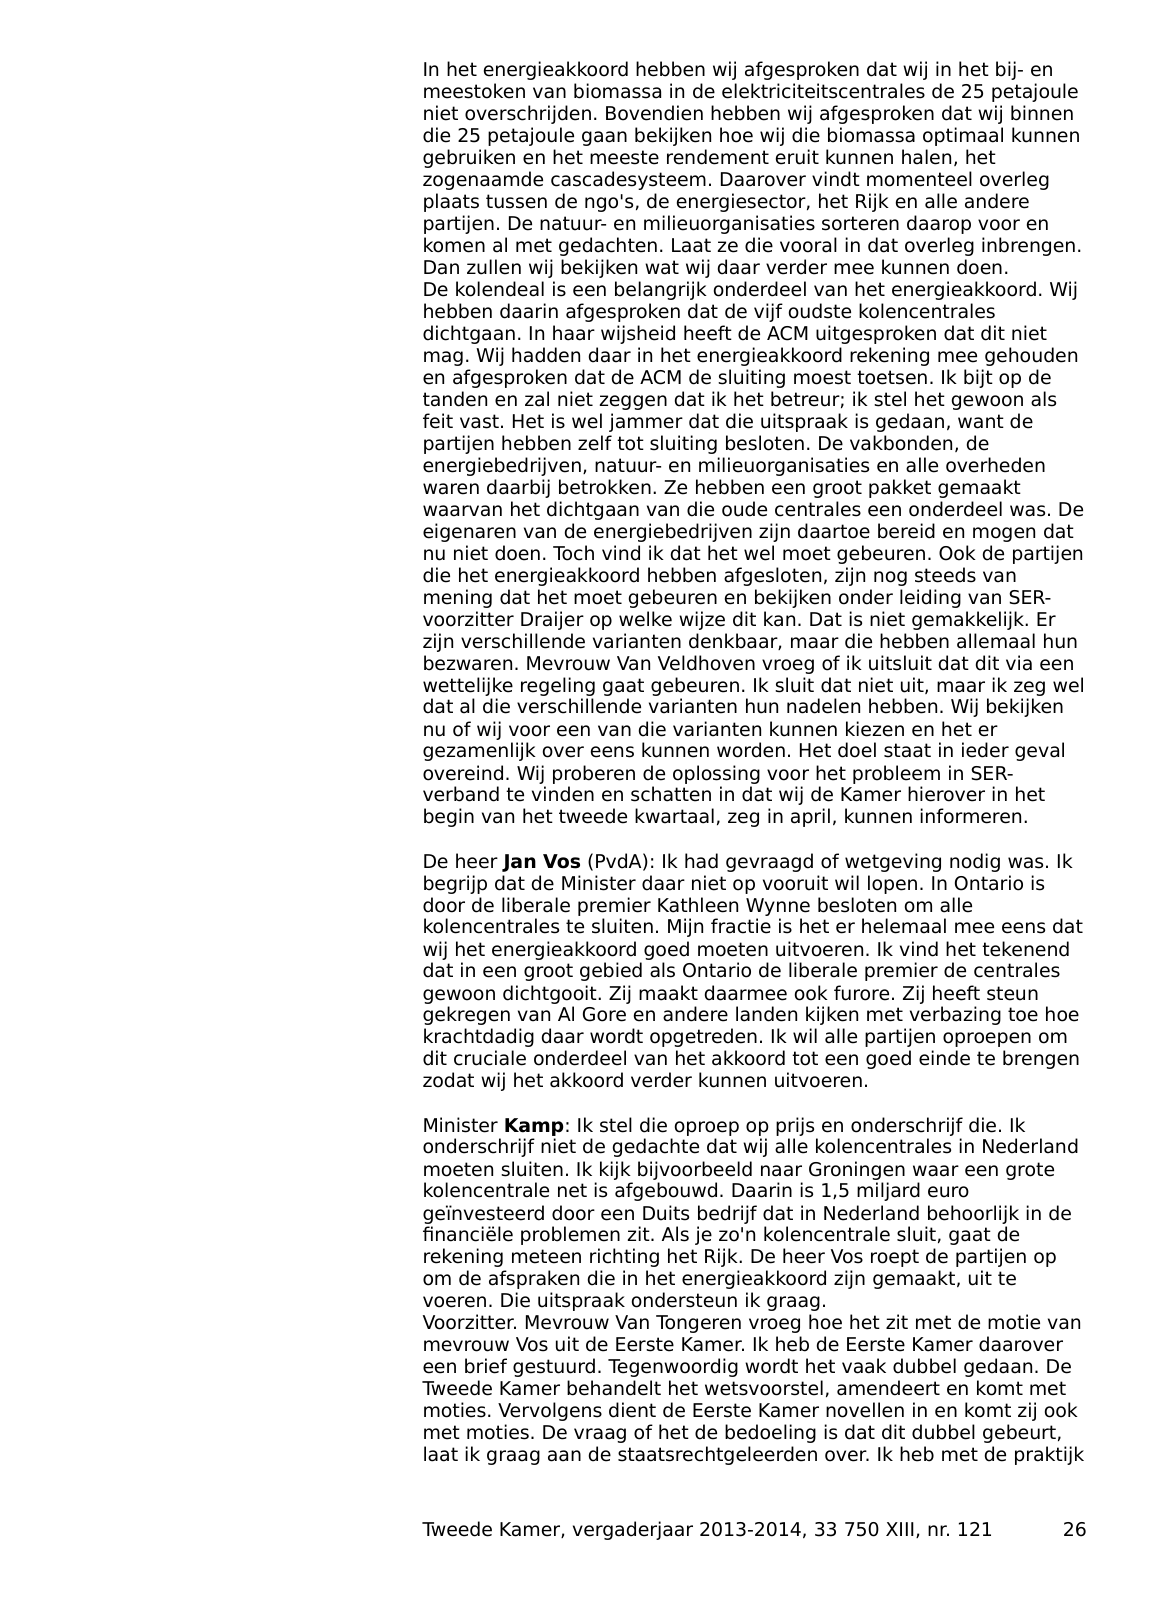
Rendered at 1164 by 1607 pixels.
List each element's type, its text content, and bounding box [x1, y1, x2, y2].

text In het energieakkoord hebben wij afgesproken dat wij in het bij- en meestoken van biomassa in de elektriciteitscentrales de 25 petajoule niet overschrijden. Bovendien hebben wij afgesproken dat wij binnen die 25 petajoule gaan bekijken hoe wij die biomassa optimaal kunnen gebruiken en het meeste rendement eruit kunnen halen, het zogenaamde cascadesysteem. Daarover vindt momenteel overleg plaats tussen de ngo's, de energiesector, het Rijk en alle andere partijen. De natuur- en milieuorganisaties sorteren daarop voor en komen al met gedachten. Laat ze die vooral in dat overleg inbrengen. Dan zullen wij bekijken wat wij daar verder mee kunnen doen. [422, 59, 1087, 279]
text Minister Kamp: Ik stel die oproep op prijs en onderschrijf die. Ik onderschrijf niet de gedachte dat wij alle kolencentrales in Nederland moeten sluiten. Ik kijk bijvoorbeeld naar Groningen waar een grote kolencentrale net is afgebouwd. Daarin is 1,5 miljard euro geïnvesteerd door een Duits bedrijf dat in Nederland behoorlijk in de financiële problemen zit. Als je zo'n kolencentrale sluit, gaat de rekening meteen richting het Rijk. De heer Vos roept de partijen op om de afspraken die in het energieakkoord zijn gemaakt, uit te voeren. Die uitspraak ondersteun ik graag. [422, 1114, 1087, 1312]
text De heer Jan Vos (PvdA): Ik had gevraagd of wetgeving nodig was. Ik begrijp dat de Minister daar niet op vooruit wil lopen. In Ontario is door de liberale premier Kathleen Wynne besloten om alle kolencentrales te sluiten. Mijn fractie is het er helemaal mee eens dat wij het energieakkoord goed moeten uitvoeren. Ik vind het tekenend dat in een groot gebied als Ontario de liberale premier de centrales gewoon dichtgooit. Zij maakt daarmee ook furore. Zij heeft steun gekregen van Al Gore en andere landen kijken met verbazing toe hoe krachtdadig daar wordt opgetreden. Ik wil alle partijen oproepen om dit cruciale onderdeel van het akkoord tot een goed einde te brengen zodat wij het akkoord verder kunnen uitvoeren. [422, 851, 1087, 1092]
text Voorzitter. Mevrouw Van Tongeren vroeg hoe het zit met de motie van mevrouw Vos uit de Eerste Kamer. Ik heb de Eerste Kamer daarover een brief gestuurd. Tegenwoordig wordt het vaak dubbel gedaan. De Tweede Kamer behandelt het wetsvoorstel, amendeert en komt met moties. Vervolgens dient de Eerste Kamer novellen in en komt zij ook met moties. De vraag of het de bedoeling is dat dit dubbel gebeurt, laat ik graag aan de staatsrechtgeleerden over. Ik heb met de praktijk [422, 1312, 1087, 1466]
text De kolendeal is een belangrijk onderdeel van het energieakkoord. Wij hebben daarin afgesproken dat de vijf oudste kolencentrales dichtgaan. In haar wijsheid heeft de ACM uitgesproken dat dit niet mag. Wij hadden daar in het energieakkoord rekening mee gehouden en afgesproken dat de ACM de sluiting moest toetsen. Ik bijt op de tanden en zal niet zeggen dat ik het betreur; ik stel het gewoon als feit vast. Het is wel jammer dat die uitspraak is gedaan, want de partijen hebben zelf tot sluiting besloten. De vakbonden, de energiebedrijven, natuur- en milieuorganisaties en alle overheden waren daarbij betrokken. Ze hebben een groot pakket gemaakt waarvan het dichtgaan van die oude centrales een onderdeel was. De eigenaren van de energiebedrijven zijn daartoe bereid en mogen dat nu niet doen. Toch vind ik dat het wel moet gebeuren. Ook de partijen die het energieakkoord hebben afgesloten, zijn nog steeds van mening dat het moet gebeuren en bekijken onder leiding van SER-voorzitter Draijer op welke wijze dit kan. Dat is niet gemakkelijk. Er zijn verschillende varianten denkbaar, maar die hebben allemaal hun bezwaren. Mevrouw Van Veldhoven vroeg of ik uitsluit dat dit via een wettelijke regeling gaat gebeuren. Ik sluit dat niet uit, maar ik zeg wel dat al die verschillende varianten hun nadelen hebben. Wij bekijken nu of wij voor een van die varianten kunnen kiezen en het er gezamenlijk over eens kunnen worden. Het doel staat in ieder geval overeind. Wij proberen de oplossing voor het probleem in SER-verband te vinden en schatten in dat wij de Kamer hierover in het begin van het tweede kwartaal, zeg in april, kunnen informeren. [422, 279, 1087, 828]
